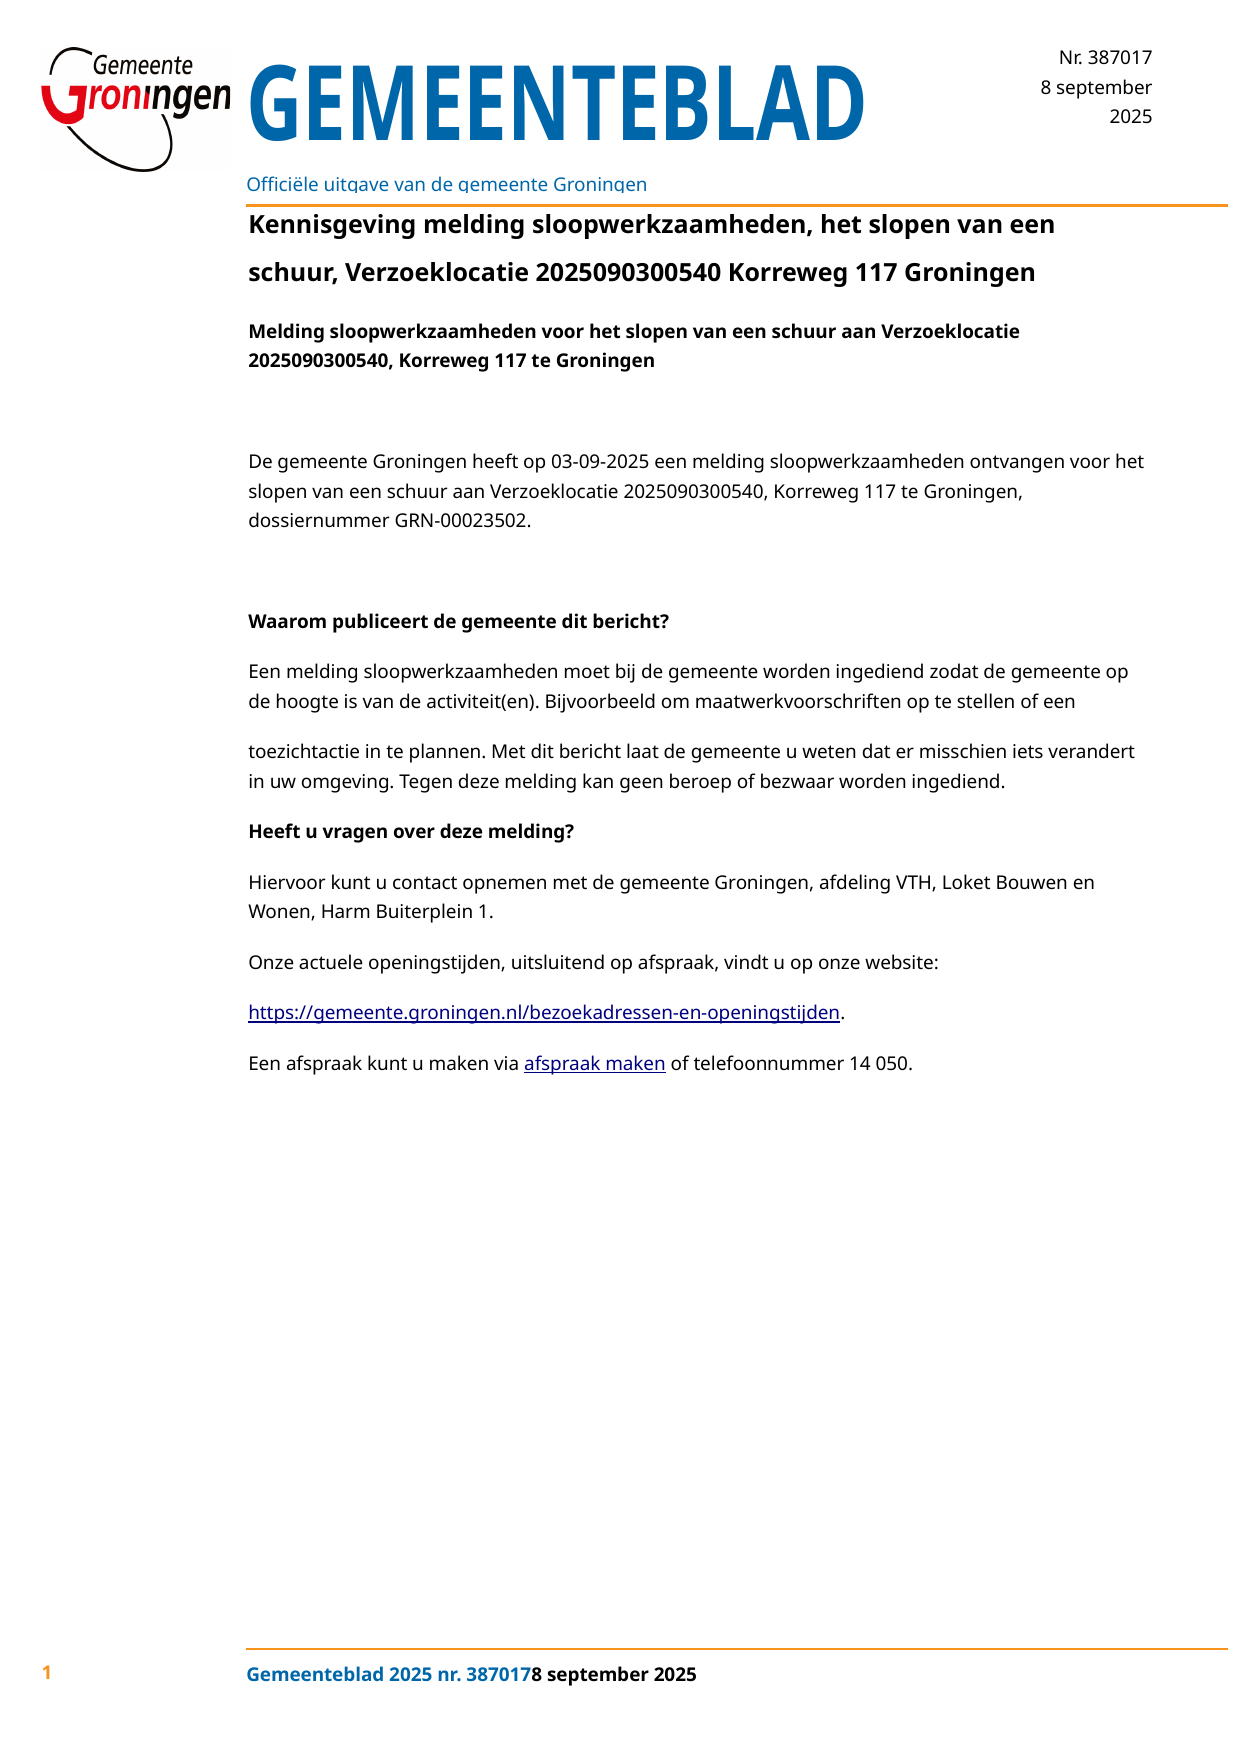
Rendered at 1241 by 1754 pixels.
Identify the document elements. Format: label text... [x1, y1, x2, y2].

text Kennisgeving melding sloopwerkzaamheden, het slopen van een schuur, Verzoeklocatie 2025090300540 Korreweg 117 Groningen [248, 207, 1152, 288]
text Een melding sloopwerkzaamheden moet bij de gemeente worden ingediend zodat de gemeente op de hoogte is van de activiteit(en). Bijvoorbeeld om maatwerkvoorschriften op te stellen of een [248, 659, 1152, 714]
text Hiervoor kunt u contact opnemen met de gemeente Groningen, afdeling VTH, Loket Bouwen en Wonen, Harm Buiterplein 1. [248, 869, 1152, 924]
text Onze actuele openingstijden, uitsluitend op afspraak, vindt u op onze website: [248, 949, 1152, 975]
text toezichtactie in te plannen. Met dit bericht laat de gemeente u weten dat er misschien iets verandert in uw omgeving. Tegen deze melding kan geen beroep of bezwaar worden ingediend. [248, 739, 1152, 794]
text Waarom publiceert de gemeente dit bericht? [248, 608, 1152, 634]
text De gemeente Groningen heeft op 03-09-2025 een melding sloopwerkzaamheden ontvangen voor het slopen van een schuur aan Verzoeklocatie 2025090300540, Korreweg 117 te Groningen, dossiernummer GRN-00023502. [248, 448, 1152, 533]
text Melding sloopwerkzaamheden voor het slopen van een schuur aan Verzoeklocatie 2025090300540, Korreweg 117 te Groningen [248, 318, 1152, 373]
text https://gemeente.groningen.nl/bezoekadressen-en-openingstijden. [248, 999, 1152, 1025]
text Heeft u vragen over deze melding? [248, 819, 1152, 844]
text Een afspraak kunt u maken via afspraak maken of telefoonnummer 14 050. [248, 1050, 1152, 1076]
picture [41, 47, 231, 172]
